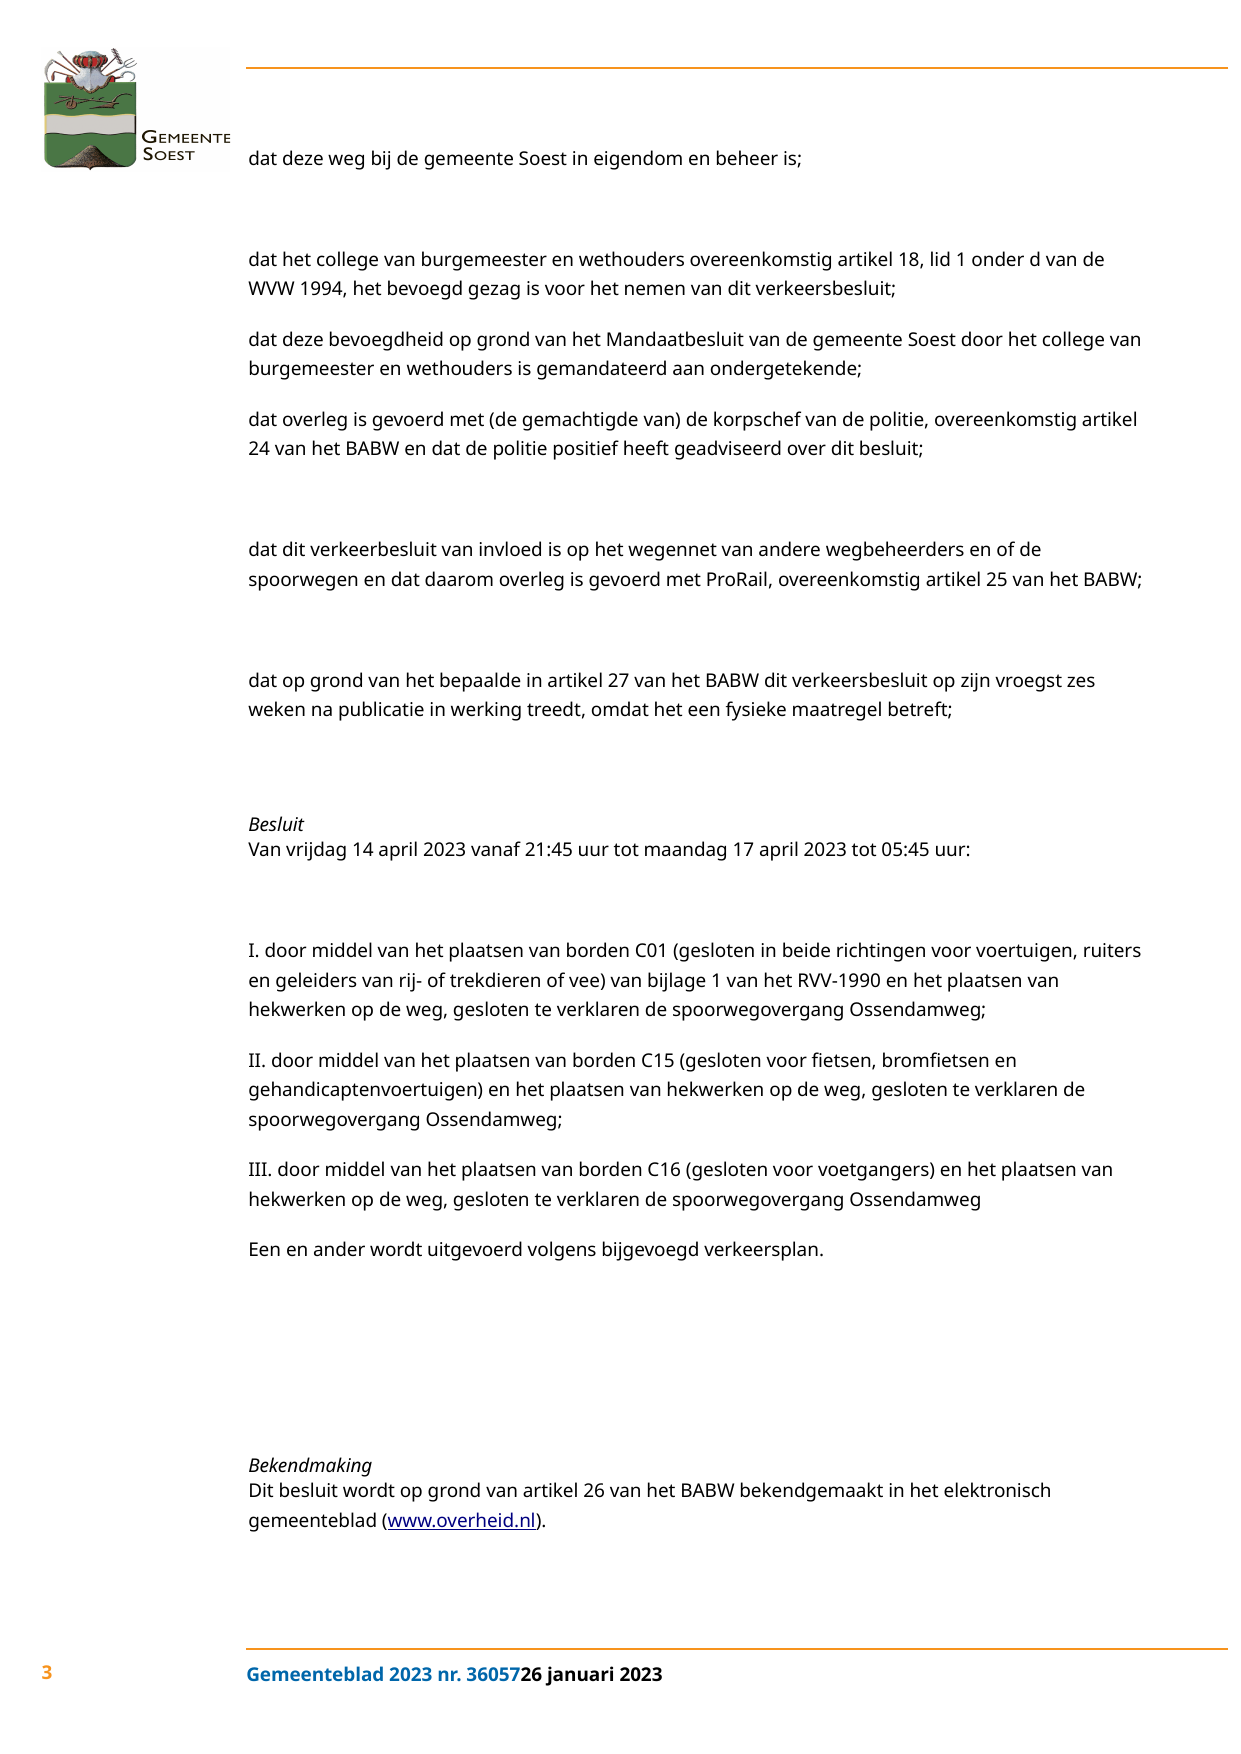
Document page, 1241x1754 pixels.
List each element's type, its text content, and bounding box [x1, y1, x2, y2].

text dat dit verkeerbesluit van invloed is op het wegennet van andere wegbeheerders en of de spoorwegen en dat daarom overleg is gevoerd met ProRail, overeenkomstig artikel 25 van het BABW; [248, 536, 1152, 592]
text dat overleg is gevoerd met (de gemachtigde van) de korpschef van de politie, overeenkomstig artikel 24 van het BABW en dat de politie positief heeft geadviseerd over dit besluit; [248, 406, 1152, 461]
text Besluit [248, 811, 1152, 837]
text Bekendmaking [248, 1452, 1152, 1477]
text II. door middel van het plaatsen van borden C15 (gesloten voor fietsen, bromfietsen en gehandicaptenvoertuigen) en het plaatsen van hekwerken op de weg, gesloten te verklaren de spoorwegovergang Ossendamweg; [248, 1047, 1152, 1132]
text Dit besluit wordt op grond van artikel 26 van het BABW bekendgemaakt in het elektronisch gemeenteblad (www.overheid.nl). [248, 1477, 1152, 1533]
text dat deze weg bij de gemeente Soest in eigendom en beheer is; [248, 145, 1152, 171]
picture [41, 47, 231, 172]
text Van vrijdag 14 april 2023 vanaf 21:45 uur tot maandag 17 april 2023 tot 05:45 uur: [248, 837, 1152, 862]
text Een en ander wordt uitgevoerd volgens bijgevoegd verkeersplan. [248, 1237, 1152, 1262]
text dat op grond van het bepaalde in artikel 27 van het BABW dit verkeersbesluit op zijn vroegst zes weken na publicatie in werking treedt, omdat het een fysieke maatregel betreft; [248, 667, 1152, 722]
text III. door middel van het plaatsen van borden C16 (gesloten voor voetgangers) en het plaatsen van hekwerken op de weg, gesloten te verklaren de spoorwegovergang Ossendamweg [248, 1157, 1152, 1212]
text dat deze bevoegdheid op grond van het Mandaatbesluit van de gemeente Soest door het college van burgemeester en wethouders is gemandateerd aan ondergetekende; [248, 326, 1152, 381]
text dat het college van burgemeester en wethouders overeenkomstig artikel 18, lid 1 onder d van de WVW 1994, het bevoegd gezag is voor het nemen van dit verkeersbesluit; [248, 246, 1152, 301]
text I. door middel van het plaatsen van borden C01 (gesloten in beide richtingen voor voertuigen, ruiters en geleiders van rij- of trekdieren of vee) van bijlage 1 van het RVV-1990 en het plaatsen van hekwerken op de weg, gesloten te verklaren de spoorwegovergang Ossendamweg; [248, 937, 1152, 1022]
